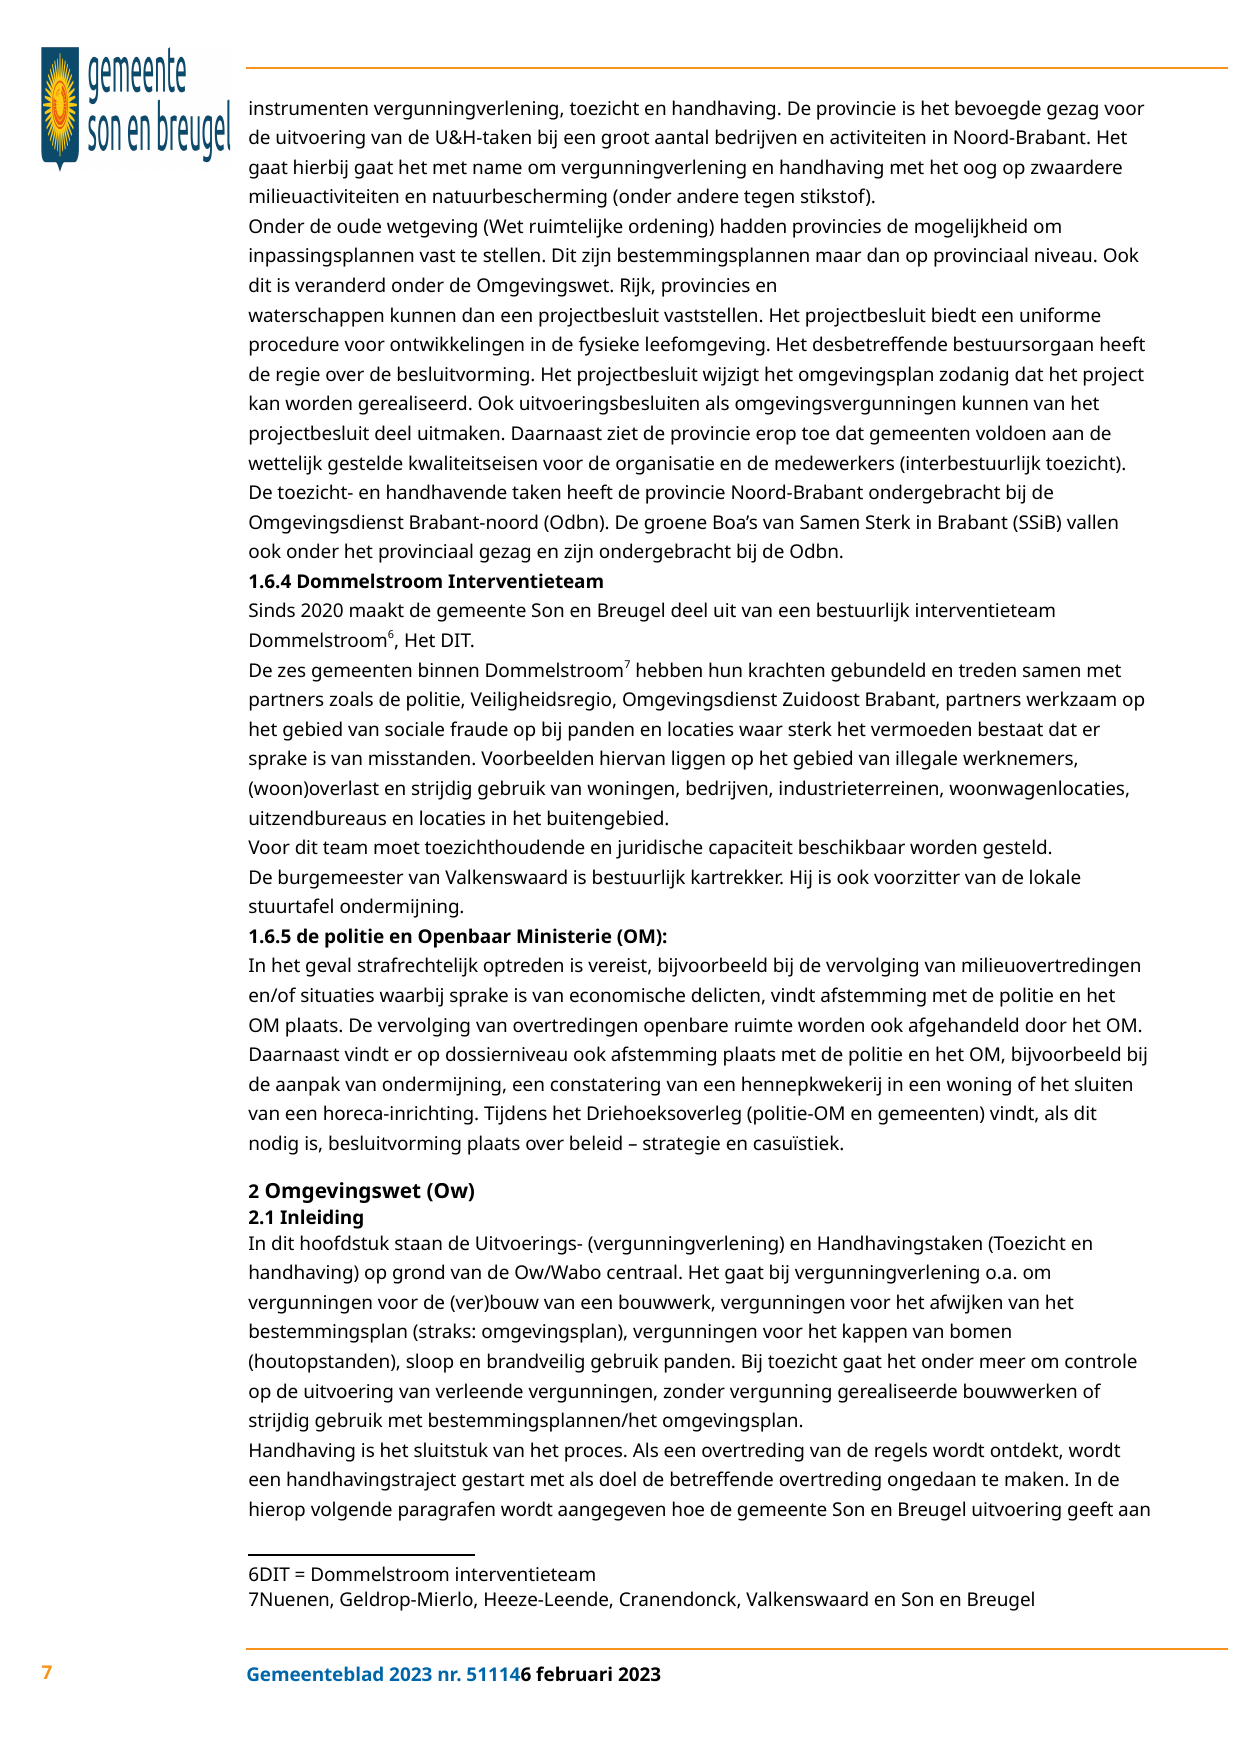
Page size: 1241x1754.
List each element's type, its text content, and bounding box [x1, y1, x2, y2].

text Sinds 2020 maakt de gemeente Son en Breugel deel uit van een bestuurlijk interventieteam Dommelstroom, Het DIT. [248, 598, 1152, 653]
text Handhaving is het sluitstuk van het proces. Als een overtreding van de regels wordt ontdekt, wordt een handhavingstraject gestart met als doel de betreffende overtreding ongedaan te maken. In de hierop volgende paragrafen wordt aangegeven hoe de gemeente Son en Breugel uitvoering geeft aan [248, 1437, 1152, 1522]
text Voor dit team moet toezichthoudende en juridische capaciteit beschikbaar worden gesteld. [248, 834, 1152, 860]
text Onder de oude wetgeving (Wet ruimtelijke ordening) hadden provincies de mogelijkheid om inpassingsplannen vast te stellen. Dit zijn bestemmingsplannen maar dan op provinciaal niveau. Ook dit is veranderd onder de Omgevingswet. Rijk, provincies en [248, 213, 1152, 298]
text Daarnaast vindt er op dossierniveau ook afstemming plaats met de politie en het OM, bijvoorbeeld bij de aanpak van ondermijning, een constatering van een hennepkwekerij in een woning of het sluiten van een horeca-inrichting. Tijdens het Driehoeksoverleg (politie-OM en gemeenten) vindt, als dit nodig is, besluitvorming plaats over beleid – strategie en casuïstiek. [248, 1041, 1152, 1156]
text 1.6.4 Dommelstroom Interventieteam [248, 568, 1152, 594]
text DIT = Dommelstroom interventieteam [248, 1561, 1152, 1586]
text 2 Omgevingswet (Ow) [248, 1176, 1152, 1204]
text 1.6.5 de politie en Openbaar Ministerie (OM): [248, 923, 1152, 949]
text waterschappen kunnen dan een projectbesluit vaststellen. Het projectbesluit biedt een uniforme procedure voor ontwikkelingen in de fysieke leefomgeving. Het desbetreffende bestuursorgaan heeft de regie over de besluitvorming. Het projectbesluit wijzigt het omgevingsplan zodanig dat het project kan worden gerealiseerd. Ook uitvoeringsbesluiten als omgevingsvergunningen kunnen van het projectbesluit deel uitmaken. Daarnaast ziet de provincie erop toe dat gemeenten voldoen aan de wettelijk gestelde kwaliteitseisen voor de organisatie en de medewerkers (interbestuurlijk toezicht). [248, 302, 1152, 476]
text In het geval strafrechtelijk optreden is vereist, bijvoorbeeld bij de vervolging van milieuovertredingen en/of situaties waarbij sprake is van economische delicten, vindt afstemming met de politie en het OM plaats. De vervolging van overtredingen openbare ruimte worden ook afgehandeld door het OM. [248, 953, 1152, 1038]
text Nuenen, Geldrop-Mierlo, Heeze-Leende, Cranendonck, Valkenswaard en Son en Breugel [248, 1586, 1152, 1612]
picture [41, 47, 231, 172]
text instrumenten vergunningverlening, toezicht en handhaving. De provincie is het bevoegde gezag voor de uitvoering van de U&H-taken bij een groot aantal bedrijven en activiteiten in Noord-Brabant. Het gaat hierbij gaat het met name om vergunningverlening en handhaving met het oog op zwaardere milieuactiviteiten en natuurbescherming (onder andere tegen stikstof). [248, 95, 1152, 209]
text 2.1 Inleiding [248, 1204, 1152, 1230]
text De burgemeester van Valkenswaard is bestuurlijk kartrekker. Hij is ook voorzitter van de lokale stuurtafel ondermijning. [248, 864, 1152, 919]
text In dit hoofdstuk staan de Uitvoerings- (vergunningverlening) en Handhavingstaken (Toezicht en handhaving) op grond van de Ow/Wabo centraal. Het gaat bij vergunningverlening o.a. om vergunningen voor de (ver)bouw van een bouwwerk, vergunningen voor het afwijken van het bestemmingsplan (straks: omgevingsplan), vergunningen voor het kappen van bomen (houtopstanden), sloop en brandveilig gebruik panden. Bij toezicht gaat het onder meer om controle op de uitvoering van verleende vergunningen, zonder vergunning gerealiseerde bouwwerken of strijdig gebruik met bestemmingsplannen/het omgevingsplan. [248, 1230, 1152, 1433]
text De zes gemeenten binnen Dommelstroom hebben hun krachten gebundeld en treden samen met partners zoals de politie, Veiligheidsregio, Omgevingsdienst Zuidoost Brabant, partners werkzaam op het gebied van sociale fraude op bij panden en locaties waar sterk het vermoeden bestaat dat er sprake is van misstanden. Voorbeelden hiervan liggen op het gebied van illegale werknemers, (woon)overlast en strijdig gebruik van woningen, bedrijven, industrieterreinen, woonwagenlocaties, uitzendbureaus en locaties in het buitengebied. [248, 657, 1152, 831]
text De toezicht- en handhavende taken heeft de provincie Noord-Brabant ondergebracht bij de Omgevingsdienst Brabant-noord (Odbn). De groene Boa’s van Samen Sterk in Brabant (SSiB) vallen ook onder het provinciaal gezag en zijn ondergebracht bij de Odbn. [248, 479, 1152, 564]
